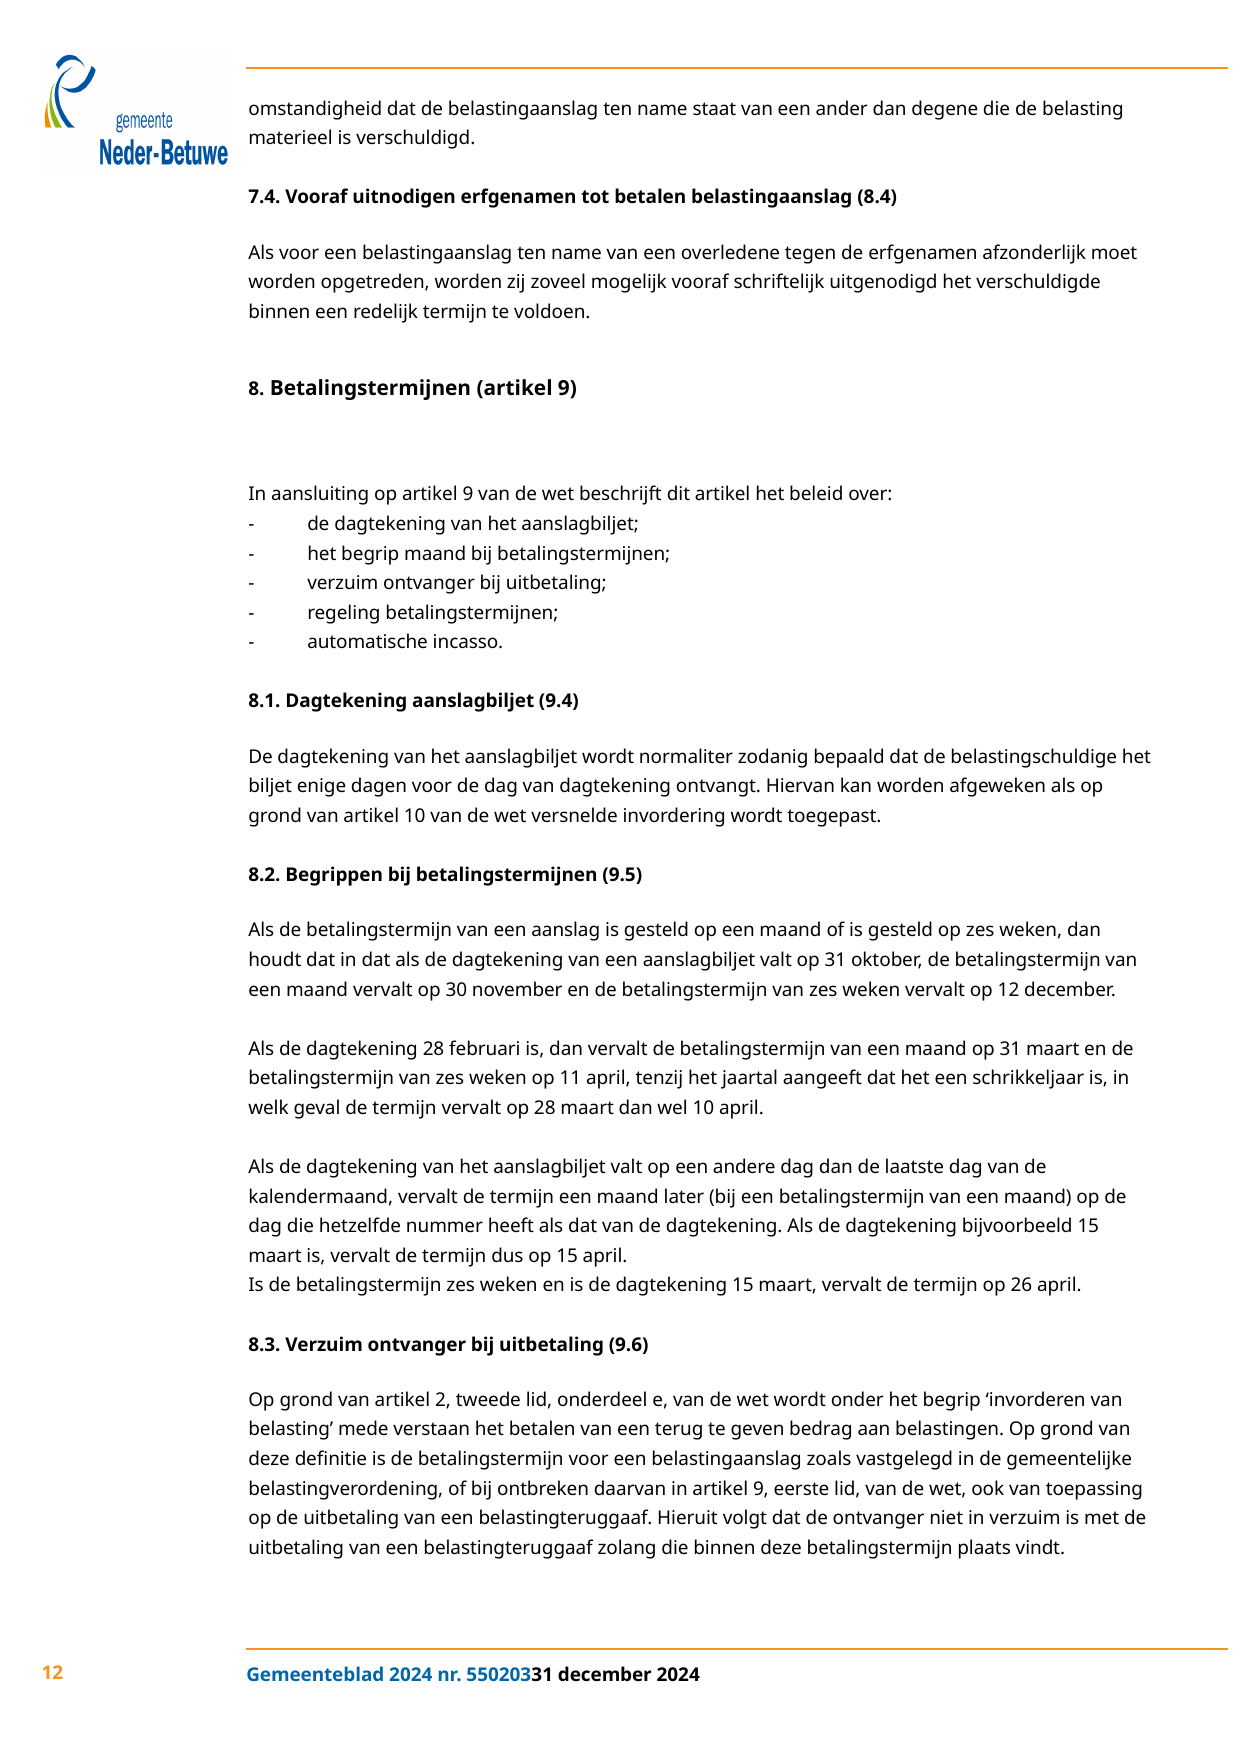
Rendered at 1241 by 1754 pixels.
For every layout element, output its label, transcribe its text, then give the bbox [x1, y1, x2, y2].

text 8.1. Dagtekening aanslagbiljet (9.4) [248, 688, 1152, 713]
list regeling betalingstermijnen; [248, 599, 1152, 624]
text 8.2. Begrippen bij betalingstermijnen (9.5) [248, 861, 1152, 887]
text Op grond van artikel 2, tweede lid, onderdeel e, van de wet wordt onder het begrip ‘invorderen van belasting’ mede verstaan het betalen van een terug te geven bedrag aan belastingen. Op grond van deze definitie is de betalingstermijn voor een belastingaanslag zoals vastgelegd in de gemeentelijke belastingverordening, of bij ontbreken daarvan in artikel 9, eerste lid, van de wet, ook van toepassing op de uitbetaling van een belastingteruggaaf. Hieruit volgt dat de ontvanger niet in verzuim is met de uitbetaling van een belastingteruggaaf zolang die binnen deze betalingstermijn plaats vindt. [248, 1386, 1152, 1560]
text Als de dagtekening van het aanslagbiljet valt op een andere dag dan de laatste dag van de kalendermaand, vervalt de termijn een maand later (bij een betalingstermijn van een maand) op de dag die hetzelfde nummer heeft als dat van de dagtekening. Als de dagtekening bijvoorbeeld 15 maart is, vervalt de termijn dus op 15 april. [248, 1153, 1152, 1268]
list het begrip maand bij betalingstermijnen; [248, 540, 1152, 565]
text 7.4. Vooraf uitnodigen erfgenamen tot betalen belastingaanslag (8.4) [248, 183, 1152, 209]
list automatische incasso. [248, 628, 1152, 654]
picture [41, 47, 231, 172]
text omstandigheid dat de belastingaanslag ten name staat van een ander dan degene die de belasting materieel is verschuldigd. [248, 95, 1152, 150]
text 8.3. Verzuim ontvanger bij uitbetaling (9.6) [248, 1331, 1152, 1356]
text Als de dagtekening 28 februari is, dan vervalt de betalingstermijn van een maand op 31 maart en de betalingstermijn van zes weken op 11 april, tenzij het jaartal aangeeft dat het een schrikkeljaar is, in welk geval de termijn vervalt op 28 maart dan wel 10 april. [248, 1035, 1152, 1120]
text 8. Betalingstermijnen (artikel 9) [248, 373, 1152, 402]
text Is de betalingstermijn zes weken en is de dagtekening 15 maart, vervalt de termijn op 26 april. [248, 1272, 1152, 1297]
list de dagtekening van het aanslagbiljet; [248, 510, 1152, 536]
text Als voor een belastingaanslag ten name van een overledene tegen de erfgenamen afzonderlijk moet worden opgetreden, worden zij zoveel mogelijk vooraf schriftelijk uitgenodigd het verschuldigde binnen een redelijk termijn te voldoen. [248, 239, 1152, 324]
text De dagtekening van het aanslagbiljet wordt normaliter zodanig bepaald dat de belastingschuldige het biljet enige dagen voor de dag van dagtekening ontvangt. Hiervan kan worden afgeweken als op grond van artikel 10 van de wet versnelde invordering wordt toegepast. [248, 743, 1152, 828]
text Als de betalingstermijn van een aanslag is gesteld op een maand of is gesteld op zes weken, dan houdt dat in dat als de dagtekening van een aanslagbiljet valt op 31 oktober, de betalingstermijn van een maand vervalt op 30 november en de betalingstermijn van zes weken vervalt op 12 december. [248, 917, 1152, 1001]
text In aansluiting op artikel 9 van de wet beschrijft dit artikel het beleid over: [248, 481, 1152, 506]
list verzuim ontvanger bij uitbetaling; [248, 569, 1152, 595]
